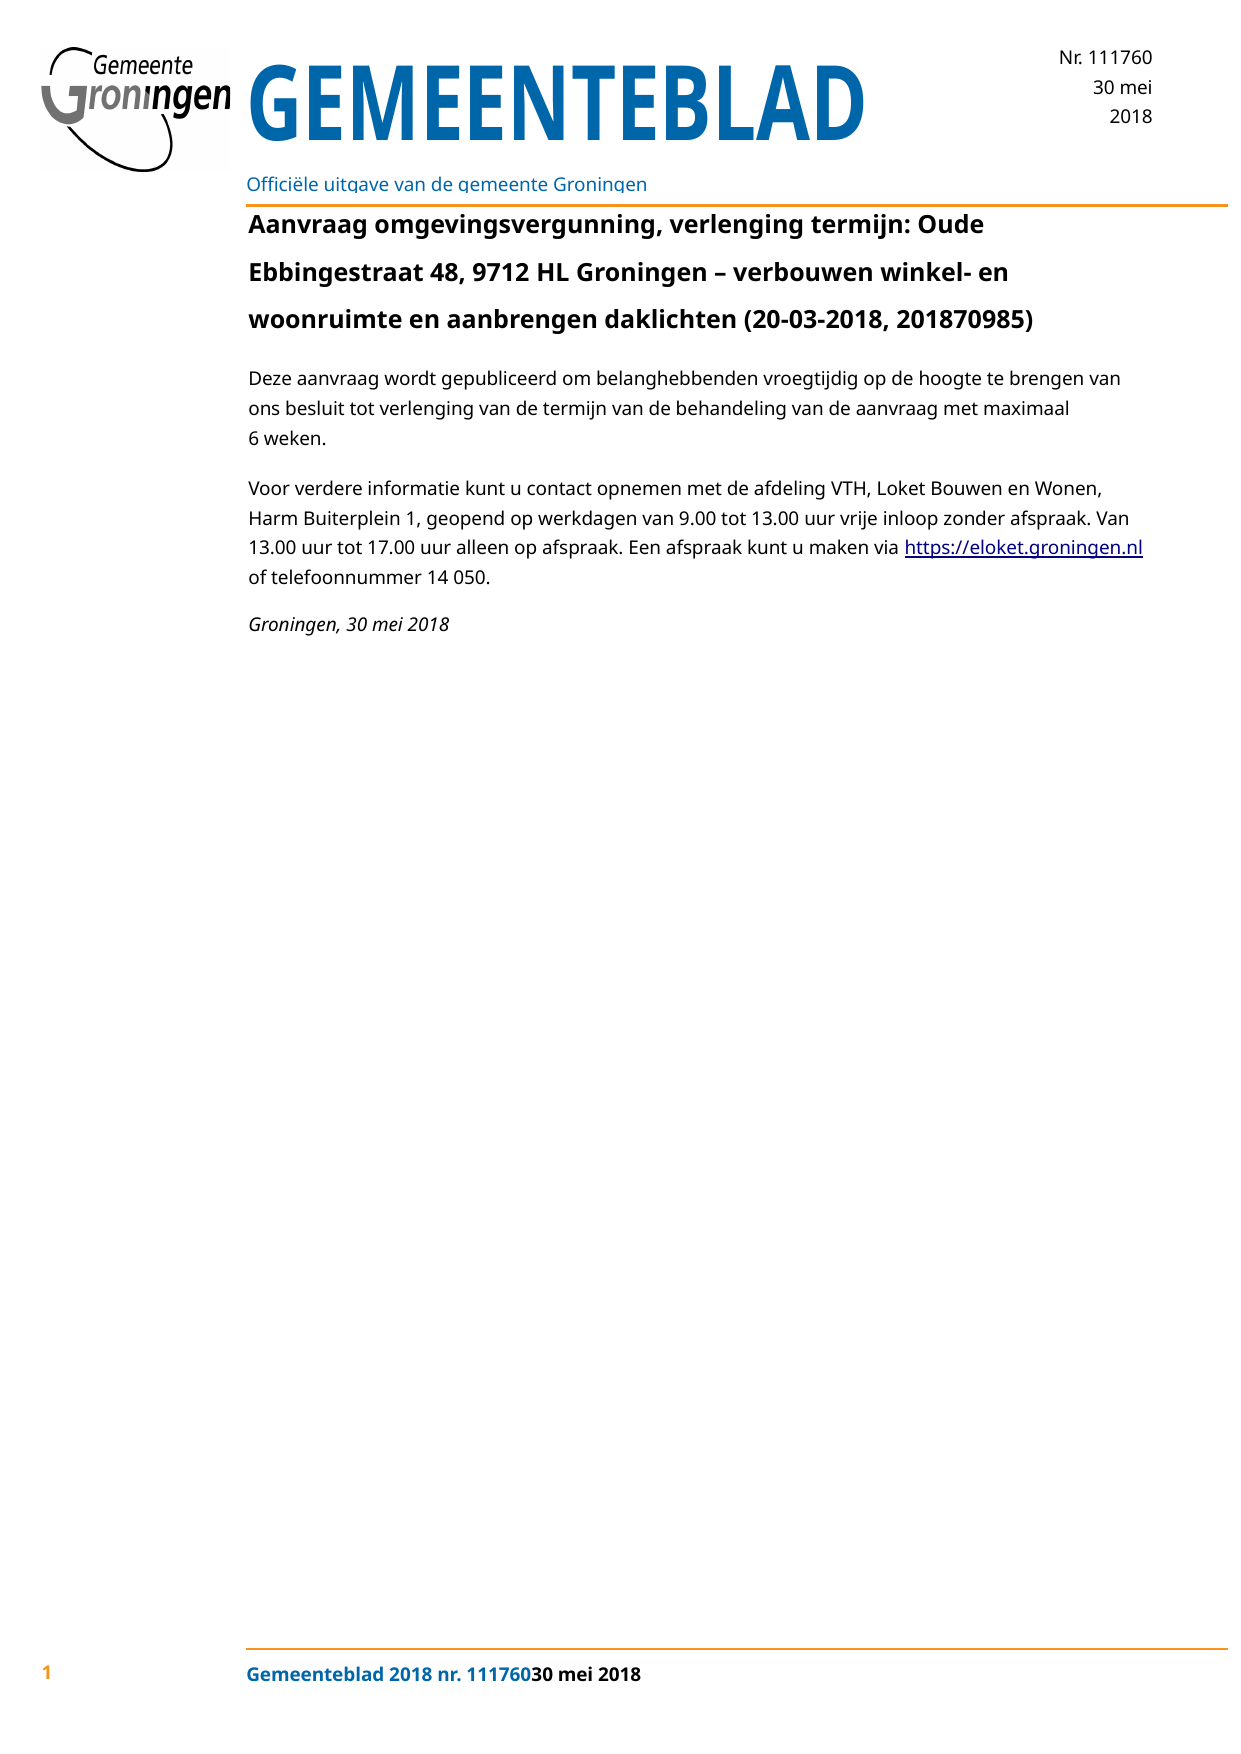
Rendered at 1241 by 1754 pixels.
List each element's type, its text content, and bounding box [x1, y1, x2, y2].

text Deze aanvraag wordt gepubliceerd om belanghebbenden vroegtijdig op de hoogte te brengen van ons besluit tot verlenging van de termijn van de behandeling van de aanvraag met maximaal 6 weken. [248, 366, 1152, 450]
text Groningen, 30 mei 2018 [248, 612, 1152, 637]
text Aanvraag omgevingsvergunning, verlenging termijn: Oude Ebbingestraat 48, 9712 HL Groningen – verbouwen winkel- en woonruimte en aanbrengen daklichten (20-03-2018, 201870985) [248, 207, 1152, 336]
picture [41, 47, 231, 172]
text Voor verdere informatie kunt u contact opnemen met de afdeling VTH, Loket Bouwen en Wonen, Harm Buiterplein 1, geopend op werkdagen van 9.00 tot 13.00 uur vrije inloop zonder afspraak. Van 13.00 uur tot 17.00 uur alleen op afspraak. Een afspraak kunt u maken via https://eloket.groningen.nl of telefoonnummer 14 050. [248, 475, 1152, 589]
